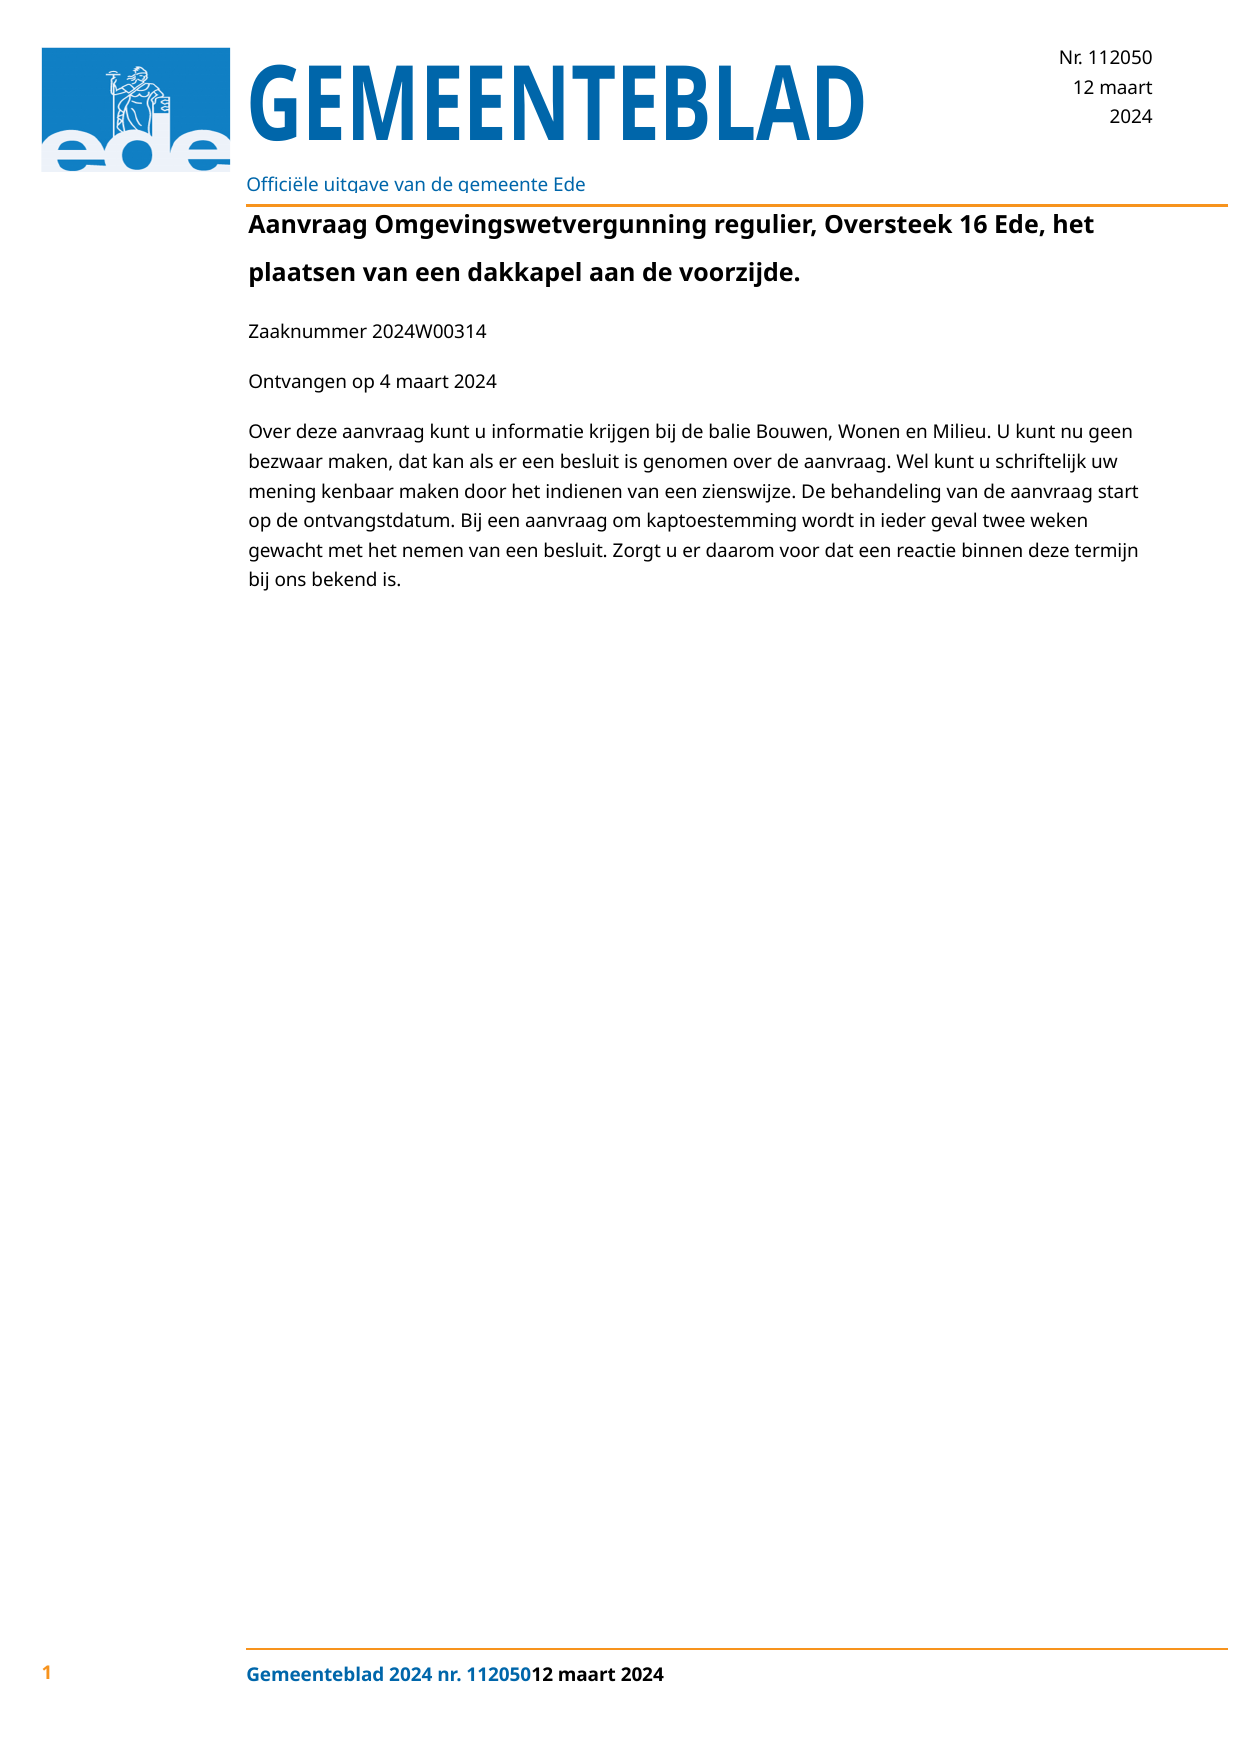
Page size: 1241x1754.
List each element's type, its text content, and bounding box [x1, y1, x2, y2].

text Over deze aanvraag kunt u informatie krijgen bij de balie Bouwen, Wonen en Milieu. U kunt nu geen bezwaar maken, dat kan als er een besluit is genomen over de aanvraag. Wel kunt u schriftelijk uw mening kenbaar maken door het indienen van een zienswijze. De behandeling van de aanvraag start op de ontvangstdatum. Bij een aanvraag om kaptoestemming wordt in ieder geval twee weken gewacht met het nemen van een besluit. Zorgt u er daarom voor dat een reactie binnen deze termijn bij ons bekend is. [248, 419, 1152, 592]
picture [41, 47, 231, 172]
text Aanvraag Omgevingswetvergunning regulier, Oversteek 16 Ede, het plaatsen van een dakkapel aan de voorzijde. [248, 207, 1152, 288]
text Zaaknummer 2024W00314 [248, 318, 1152, 344]
text Ontvangen op 4 maart 2024 [248, 368, 1152, 394]
